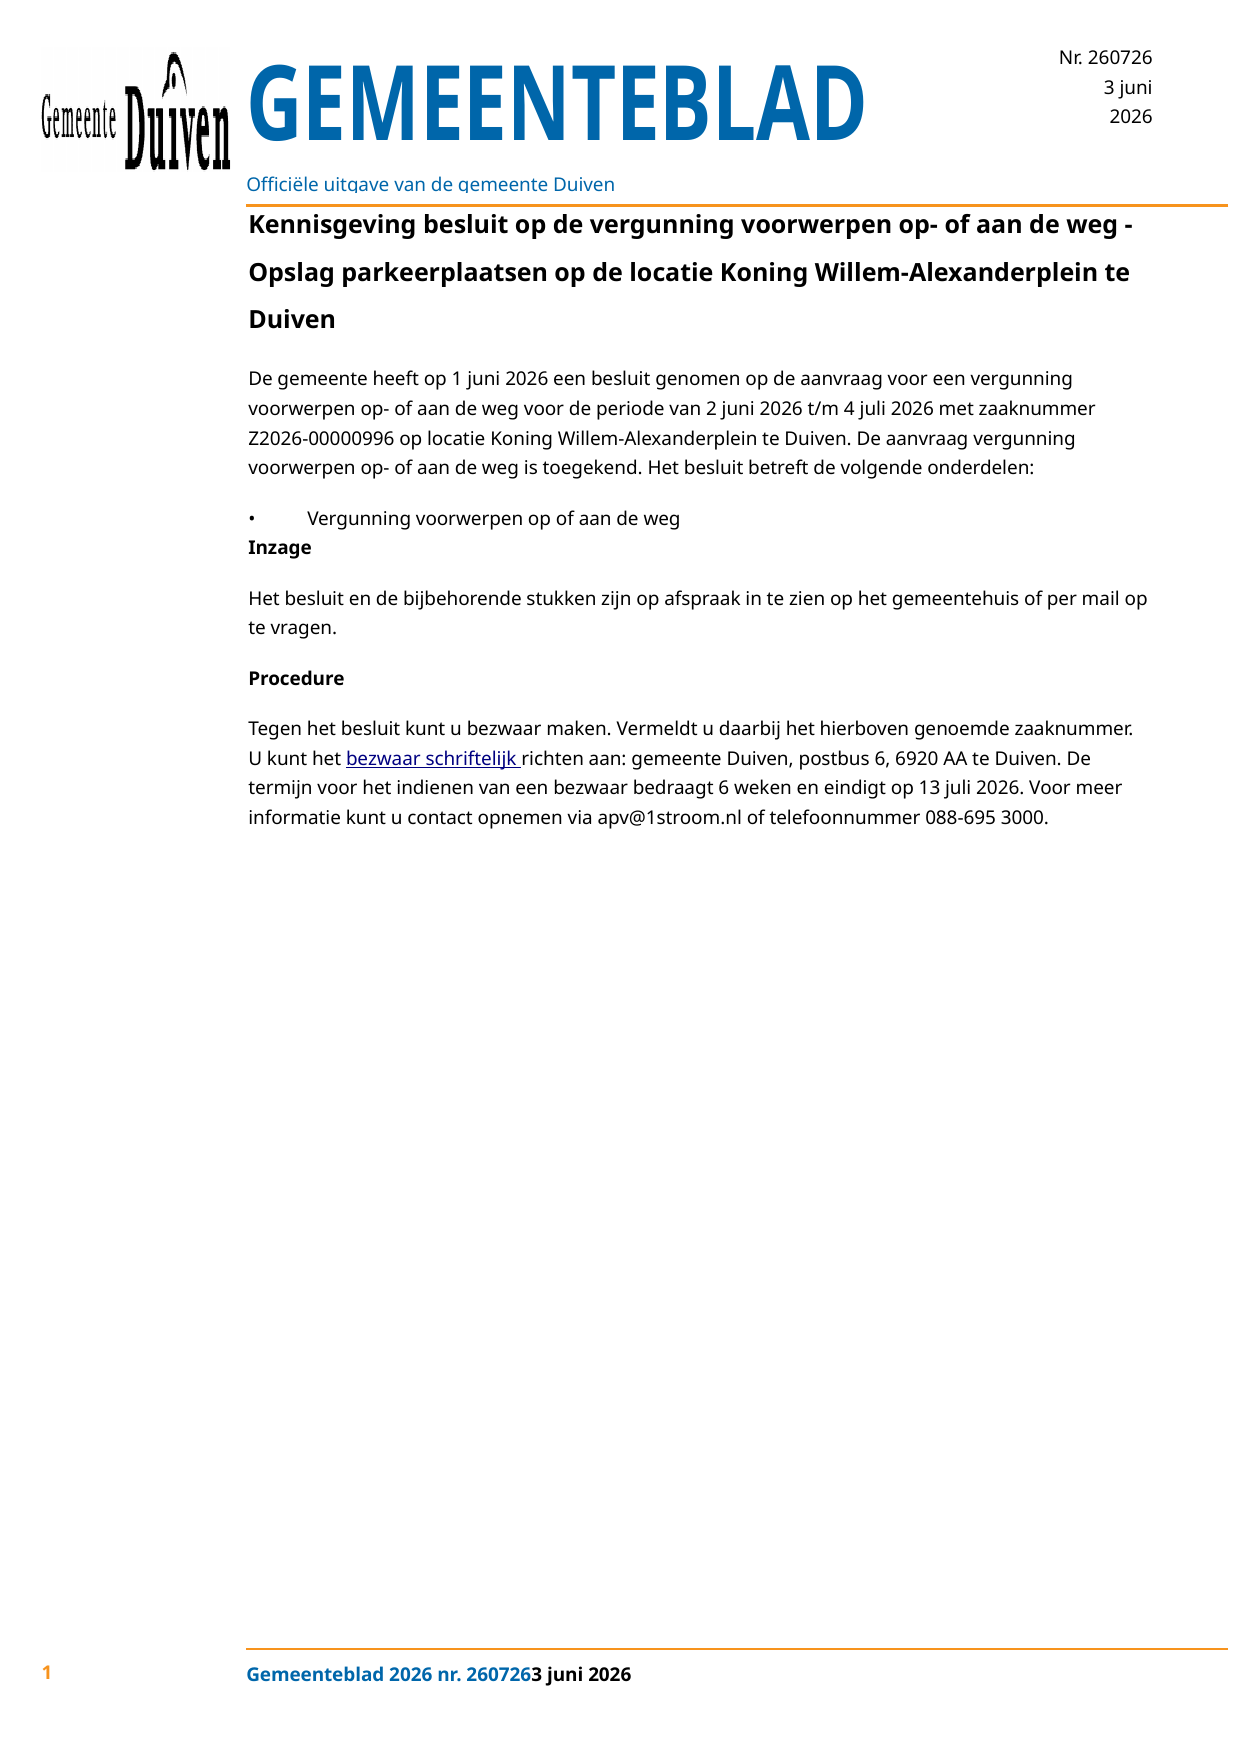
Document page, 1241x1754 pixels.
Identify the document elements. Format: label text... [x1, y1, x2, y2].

text Het besluit en de bijbehorende stukken zijn op afspraak in te zien op het gemeentehuis of per mail op te vragen. [248, 585, 1152, 640]
text Kennisgeving besluit op de vergunning voorwerpen op- of aan de weg - Opslag parkeerplaatsen op de locatie Koning Willem-Alexanderplein te Duiven [248, 207, 1152, 336]
text Procedure [248, 665, 1152, 690]
text Inzage [248, 534, 1152, 560]
text De gemeente heeft op 1 juni 2026 een besluit genomen op de aanvraag voor een vergunning voorwerpen op- of aan de weg voor de periode van 2 juni 2026 t/m 4 juli 2026 met zaaknummer Z2026-00000996 op locatie Koning Willem-Alexanderplein te Duiven. De aanvraag vergunning voorwerpen op- of aan de weg is toegekend. Het besluit betreft de volgende onderdelen: [248, 366, 1152, 480]
list Vergunning voorwerpen op of aan de weg [248, 505, 1152, 530]
picture [41, 47, 231, 172]
text Tegen het besluit kunt u bezwaar maken. Vermeldt u daarbij het hierboven genoemde zaaknummer. U kunt het bezwaar schriftelijk richten aan: gemeente Duiven, postbus 6, 6920 AA te Duiven. De termijn voor het indienen van een bezwaar bedraagt 6 weken en eindigt op 13 juli 2026. Voor meer informatie kunt u contact opnemen via apv@1stroom.nl of telefoonnummer 088-695 3000. [248, 715, 1152, 829]
